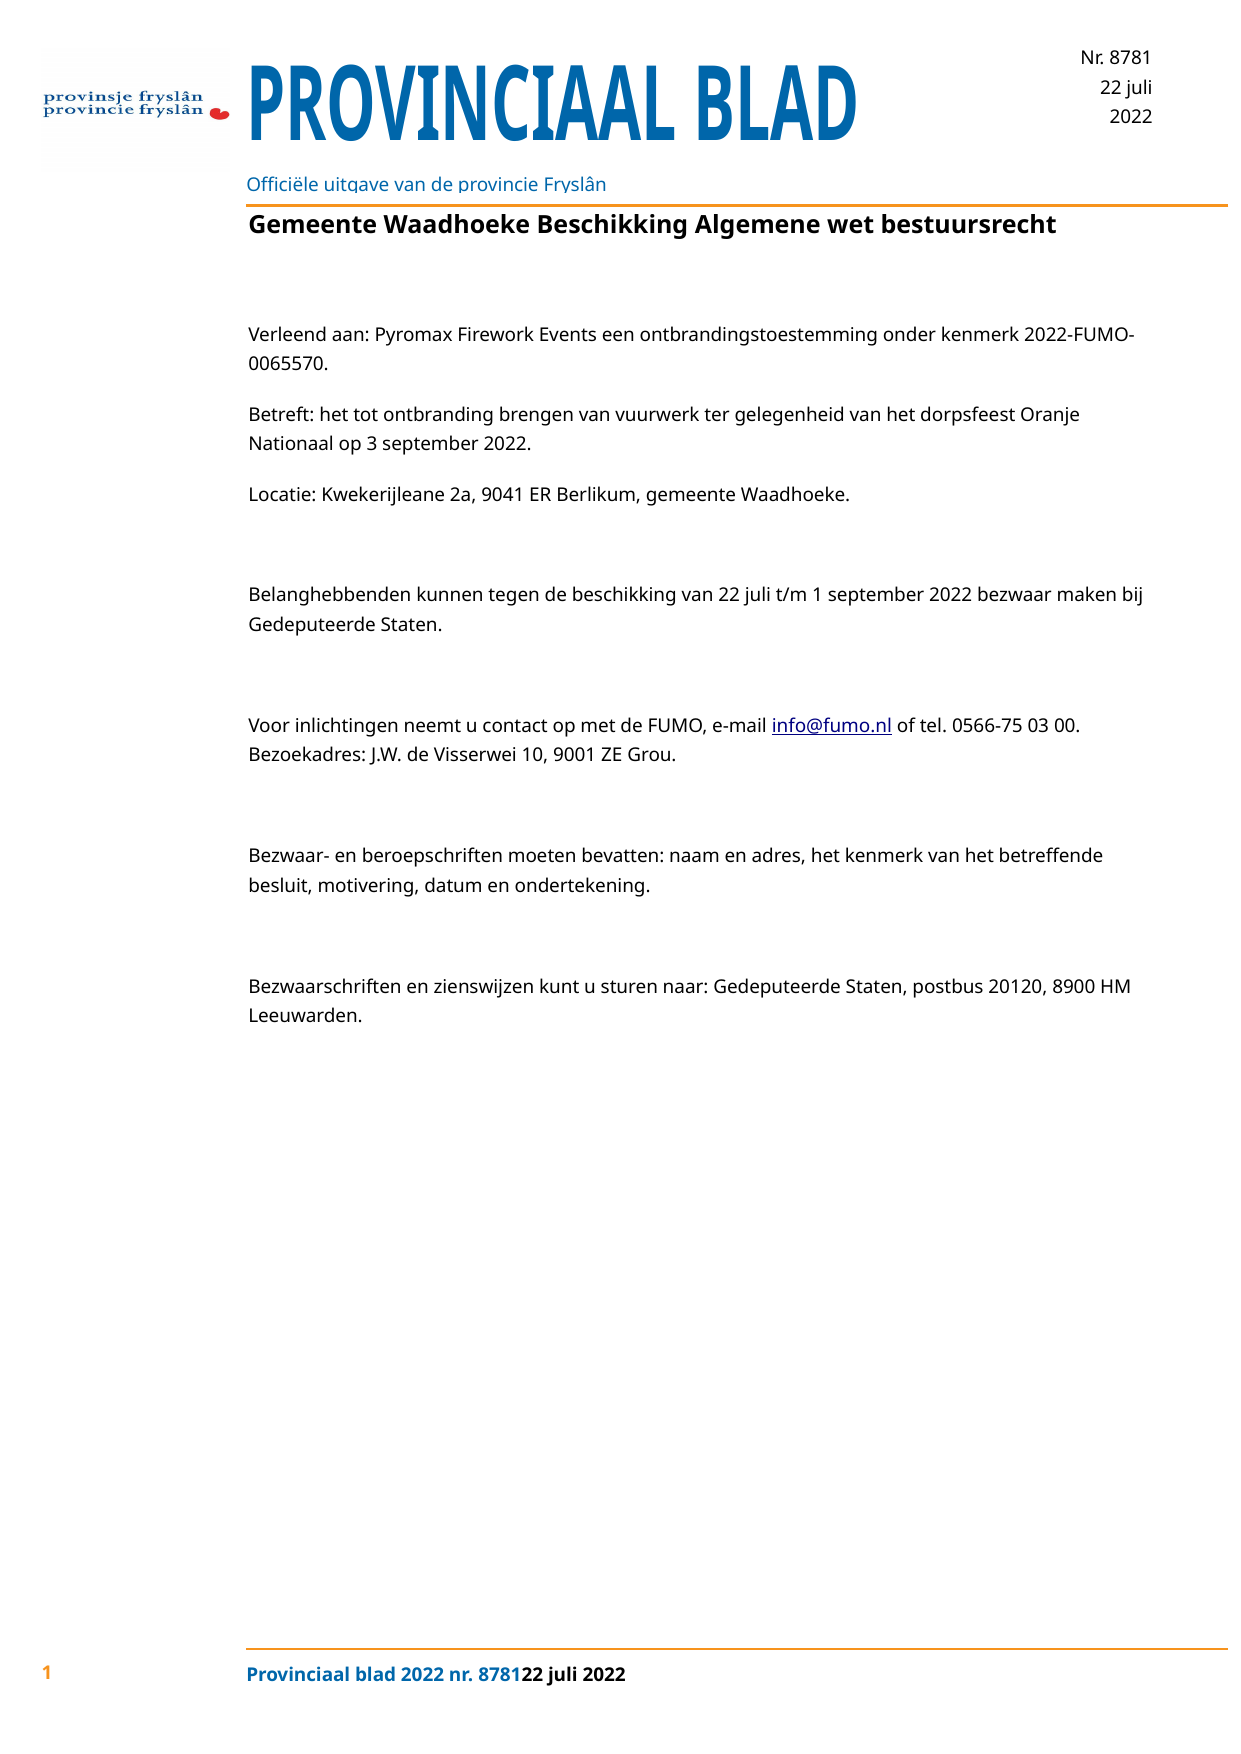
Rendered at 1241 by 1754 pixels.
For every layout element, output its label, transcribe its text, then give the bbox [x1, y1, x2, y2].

picture [41, 47, 231, 172]
text Bezwaar- en beroepschriften moeten bevatten: naam en adres, het kenmerk van het betreffende besluit, motivering, datum en ondertekening. [248, 842, 1152, 898]
text Gemeente Waadhoeke Beschikking Algemene wet bestuursrecht [248, 207, 1152, 241]
text Betreft: het tot ontbranding brengen van vuurwerk ter gelegenheid van het dorpsfeest Oranje Nationaal op 3 september 2022. [248, 401, 1152, 456]
text Bezwaarschriften en zienswijzen kunt u sturen naar: Gedeputeerde Staten, postbus 20120, 8900 HM Leeuwarden. [248, 973, 1152, 1028]
text Verleend aan: Pyromax Firework Events een ontbrandingstoestemming onder kenmerk 2022-FUMO-0065570. [248, 321, 1152, 376]
text Belanghebbenden kunnen tegen de beschikking van 22 juli t/m 1 september 2022 bezwaar maken bij Gedeputeerde Staten. [248, 582, 1152, 637]
text Voor inlichtingen neemt u contact op met de FUMO, e-mail info@fumo.nl of tel. 0566-75 03 00. Bezoekadres: J.W. de Visserwei 10, 9001 ZE Grou. [248, 712, 1152, 767]
text Locatie: Kwekerijleane 2a, 9041 ER Berlikum, gemeente Waadhoeke. [248, 481, 1152, 506]
